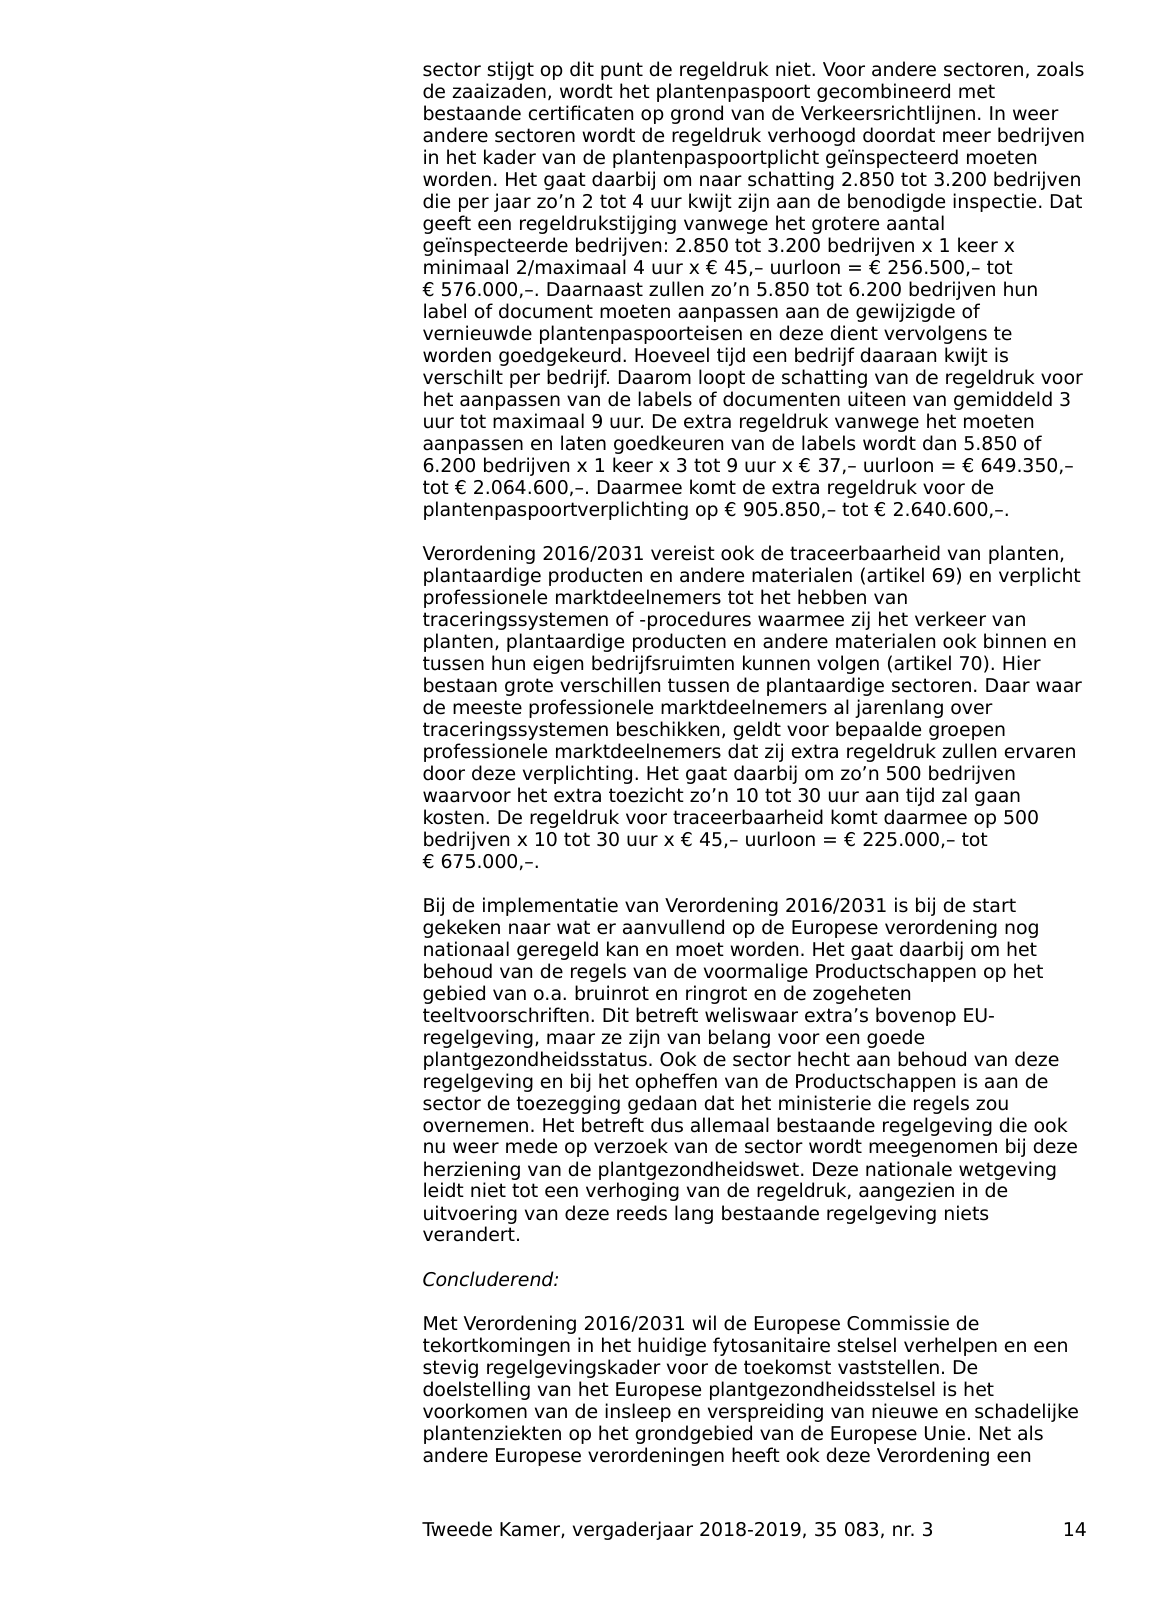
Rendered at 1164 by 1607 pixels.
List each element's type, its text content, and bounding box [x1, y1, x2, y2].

subtitle Concluderend: [422, 1268, 1087, 1291]
text sector stijgt op dit punt de regeldruk niet. Voor andere sectoren, zoals de zaaizaden, wordt het plantenpaspoort gecombineerd met bestaande certificaten op grond van de Verkeersrichtlijnen. In weer andere sectoren wordt de regeldruk verhoogd doordat meer bedrijven in het kader van de plantenpaspoortplicht geïnspecteerd moeten worden. Het gaat daarbij om naar schatting 2.850 tot 3.200 bedrijven die per jaar zo’n 2 tot 4 uur kwijt zijn aan de benodigde inspectie. Dat geeft een regeldrukstijging vanwege het grotere aantal geïnspecteerde bedrijven: 2.850 tot 3.200 bedrijven x 1 keer x minimaal 2/maximaal 4 uur x € 45,– uurloon = € 256.500,– tot € 576.000,–. Daarnaast zullen zo’n 5.850 tot 6.200 bedrijven hun label of document moeten aanpassen aan de gewijzigde of vernieuwde plantenpaspoorteisen en deze dient vervolgens te worden goedgekeurd. Hoeveel tijd een bedrijf daaraan kwijt is verschilt per bedrijf. Daarom loopt de schatting van de regeldruk voor het aanpassen van de labels of documenten uiteen van gemiddeld 3 uur tot maximaal 9 uur. De extra regeldruk vanwege het moeten aanpassen en laten goedkeuren van de labels wordt dan 5.850 of 6.200 bedrijven x 1 keer x 3 tot 9 uur x € 37,– uurloon = € 649.350,– tot € 2.064.600,–. Daarmee komt de extra regeldruk voor de plantenpaspoortverplichting op € 905.850,– tot € 2.640.600,–. [422, 59, 1087, 521]
text Verordening 2016/2031 vereist ook de traceerbaarheid van planten, plantaardige producten en andere materialen (artikel 69) en verplicht professionele marktdeelnemers tot het hebben van traceringssystemen of -procedures waarmee zij het verkeer van planten, plantaardige producten en andere materialen ook binnen en tussen hun eigen bedrijfsruimten kunnen volgen (artikel 70). Hier bestaan grote verschillen tussen de plantaardige sectoren. Daar waar de meeste professionele marktdeelnemers al jarenlang over traceringssystemen beschikken, geldt voor bepaalde groepen professionele marktdeelnemers dat zij extra regeldruk zullen ervaren door deze verplichting. Het gaat daarbij om zo’n 500 bedrijven waarvoor het extra toezicht zo’n 10 tot 30 uur aan tijd zal gaan kosten. De regeldruk voor traceerbaarheid komt daarmee op 500 bedrijven x 10 tot 30 uur x € 45,– uurloon = € 225.000,– tot € 675.000,–. [422, 543, 1087, 872]
text Bij de implementatie van Verordening 2016/2031 is bij de start gekeken naar wat er aanvullend op de Europese verordening nog nationaal geregeld kan en moet worden. Het gaat daarbij om het behoud van de regels van de voormalige Productschappen op het gebied van o.a. bruinrot en ringrot en de zogeheten teeltvoorschriften. Dit betreft weliswaar extra’s bovenop EU-regelgeving, maar ze zijn van belang voor een goede plantgezondheidsstatus. Ook de sector hecht aan behoud van deze regelgeving en bij het opheffen van de Productschappen is aan de sector de toezegging gedaan dat het ministerie die regels zou overnemen. Het betreft dus allemaal bestaande regelgeving die ook nu weer mede op verzoek van de sector wordt meegenomen bij deze herziening van de plantgezondheidswet. Deze nationale wetgeving leidt niet tot een verhoging van de regeldruk, aangezien in de uitvoering van deze reeds lang bestaande regelgeving niets verandert. [422, 895, 1087, 1246]
text Met Verordening 2016/2031 wil de Europese Commissie de tekortkomingen in het huidige fytosanitaire stelsel verhelpen en een stevig regelgevingskader voor de toekomst vaststellen. De doelstelling van het Europese plantgezondheidsstelsel is het voorkomen van de insleep en verspreiding van nieuwe en schadelijke plantenziekten op het grondgebied van de Europese Unie. Net als andere Europese verordeningen heeft ook deze Verordening een [422, 1313, 1087, 1467]
